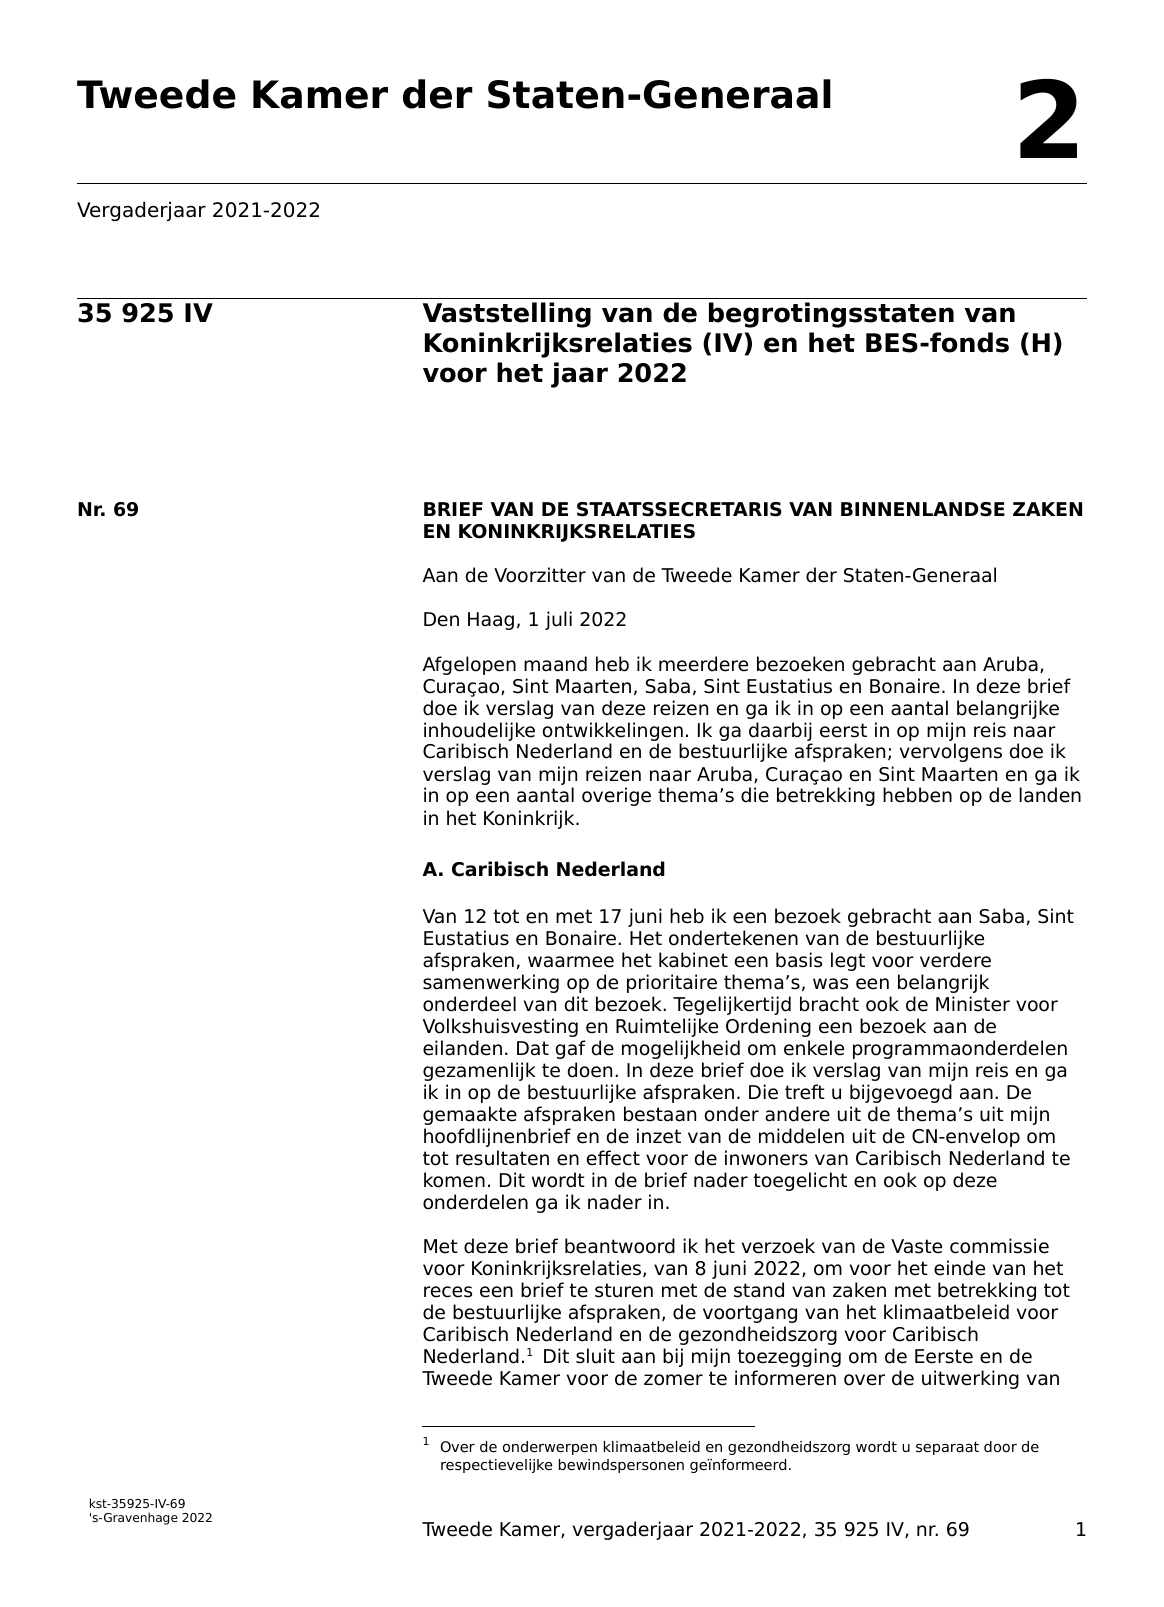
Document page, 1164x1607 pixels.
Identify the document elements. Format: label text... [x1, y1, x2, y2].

text 's-Gravenhage 2022 [88, 1511, 323, 1525]
table_cell Vergaderjaar 2021-2022 [77, 184, 1087, 298]
table_header Tweede Kamer der Staten-Generaal [77, 59, 886, 183]
table_header 2 [886, 59, 1087, 183]
subtitle 35 925 IV Vaststelling van de begrotingsstaten van Koninkrijksrelaties (IV) en het BES-fonds (H) voor het jaar 2022 [77, 299, 1087, 388]
text Aan de Voorzitter van de Tweede Kamer der Staten-Generaal [422, 565, 1087, 587]
text Van 12 tot en met 17 juni heb ik een bezoek gebracht aan Saba, Sint Eustatius en Bonaire. Het ondertekenen van de bestuurlijke afspraken, waarmee het kabinet een basis legt voor verdere samenwerking op de prioritaire thema’s, was een belangrijk onderdeel van dit bezoek. Tegelijkertijd bracht ook de Minister voor Volkshuisvesting en Ruimtelijke Ordening een bezoek aan de eilanden. Dat gaf de mogelijkheid om enkele programmaonderdelen gezamenlijk te doen. In deze brief doe ik verslag van mijn reis en ga ik in op de bestuurlijke afspraken. Die treft u bijgevoegd aan. De gemaakte afspraken bestaan onder andere uit de thema’s uit mijn hoofdlijnenbrief en de inzet van de middelen uit de CN-envelop om tot resultaten en effect voor de inwoners van Caribisch Nederland te komen. Dit wordt in de brief nader toegelicht en ook op deze onderdelen ga ik nader in. [422, 906, 1087, 1214]
text Afgelopen maand heb ik meerdere bezoeken gebracht aan Aruba, Curaçao, Sint Maarten, Saba, Sint Eustatius en Bonaire. In deze brief doe ik verslag van deze reizen en ga ik in op een aantal belangrijke inhoudelijke ontwikkelingen. Ik ga daarbij eerst in op mijn reis naar Caribisch Nederland en de bestuurlijke afspraken; vervolgens doe ik verslag van mijn reizen naar Aruba, Curaçao en Sint Maarten en ga ik in op een aantal overige thema’s die betrekking hebben op de landen in het Koninkrijk. [422, 653, 1087, 829]
text Over de onderwerpen klimaatbeleid en gezondheidszorg wordt u separaat door de respectievelijke bewindspersonen geïnformeerd. [422, 1435, 1087, 1474]
text kst-35925-IV-69 [88, 1497, 323, 1511]
text Den Haag, 1 juli 2022 [422, 609, 1087, 631]
subtitle A. Caribisch Nederland [422, 859, 1087, 881]
text Met deze brief beantwoord ik het verzoek van de Vaste commissie voor Koninkrijksrelaties, van 8 juni 2022, om voor het einde van het reces een brief te sturen met de stand van zaken met betrekking tot de bestuurlijke afspraken, de voortgang van het klimaatbeleid voor Caribisch Nederland en de gezondheidszorg voor Caribisch Nederland. Dit sluit aan bij mijn toezegging om de Eerste en de Tweede Kamer voor de zomer te informeren over de uitwerking van [422, 1236, 1087, 1390]
subtitle Nr. 69 BRIEF VAN DE STAATSSECRETARIS VAN BINNENLANDSE ZAKEN EN KONINKRIJKSRELATIES [77, 499, 1087, 543]
